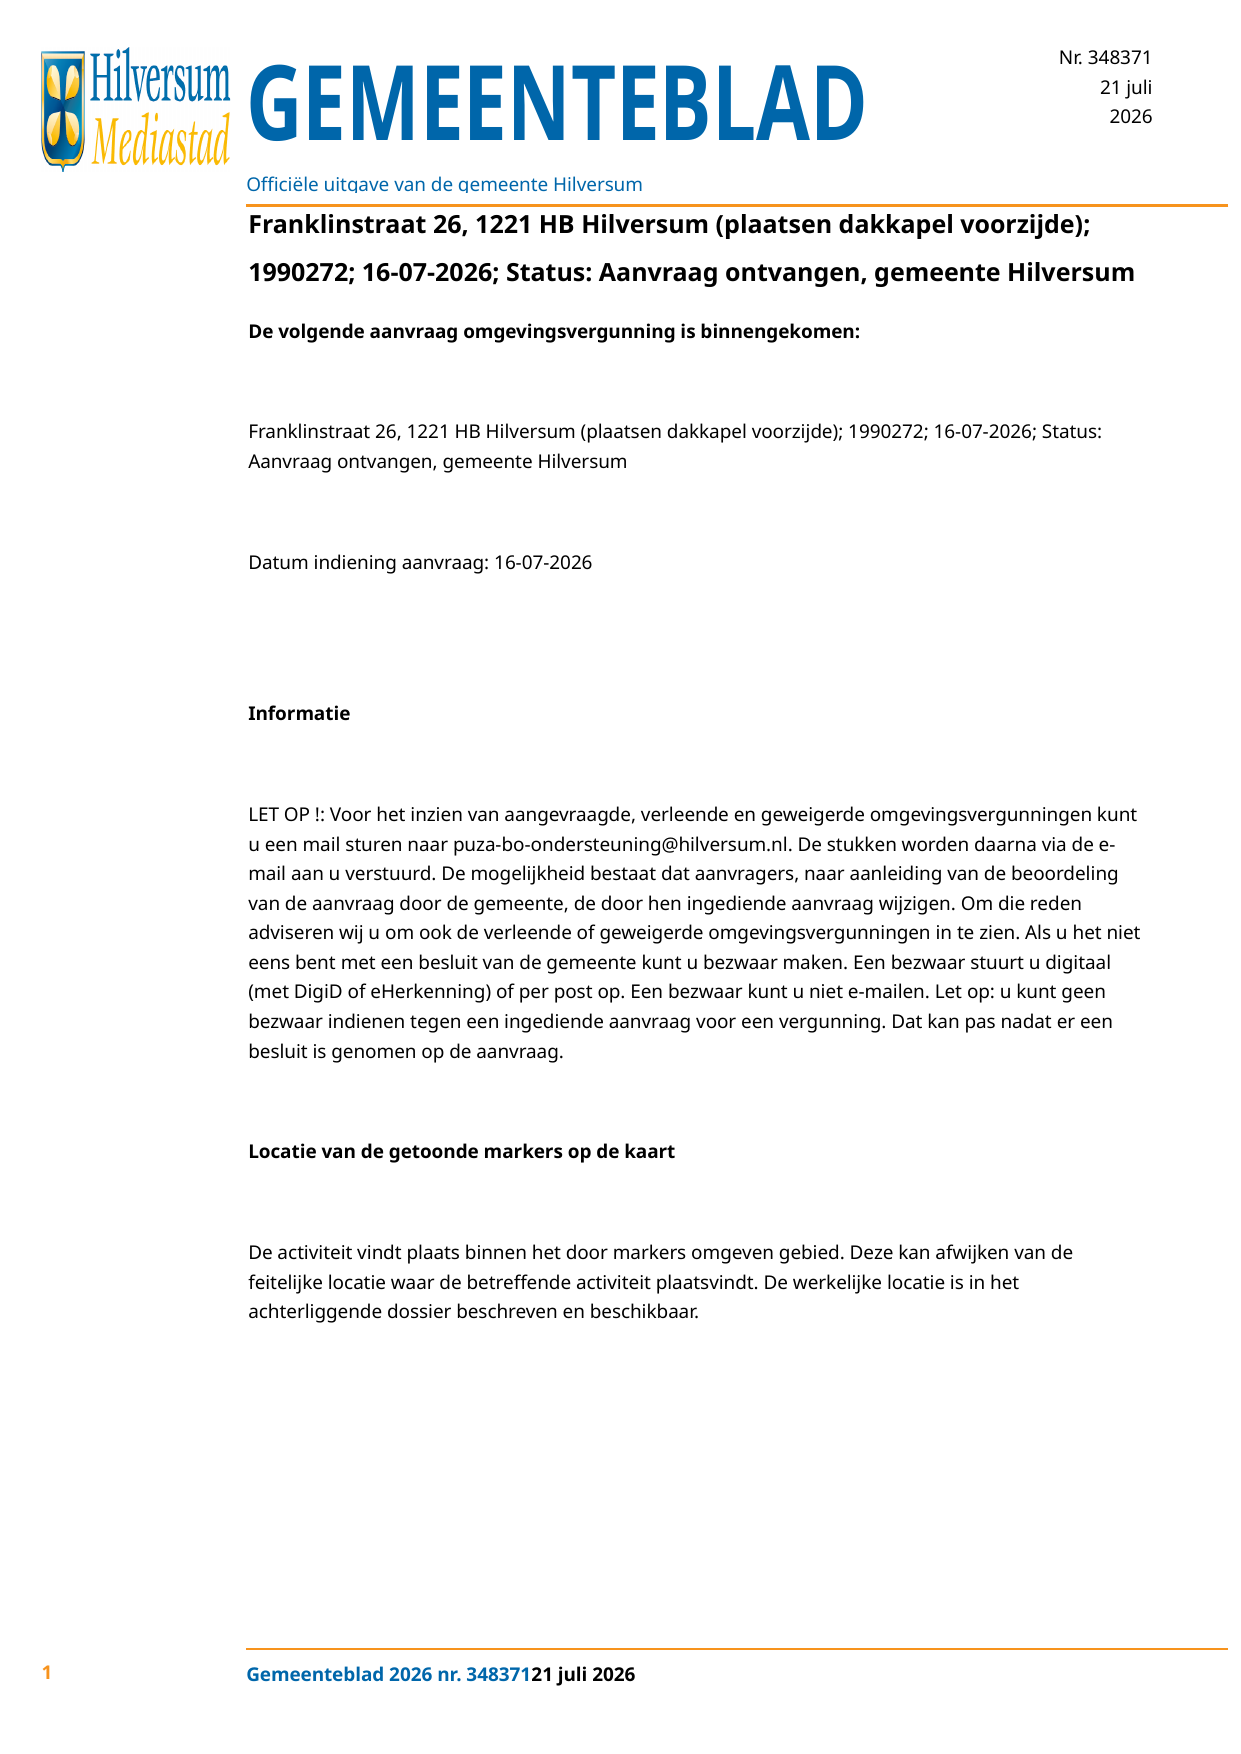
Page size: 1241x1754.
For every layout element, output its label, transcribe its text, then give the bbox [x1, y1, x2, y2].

text De volgende aanvraag omgevingsvergunning is binnengekomen: [248, 318, 1152, 344]
text Datum indiening aanvraag: 16-07-2026 [248, 549, 1152, 575]
picture [41, 47, 231, 172]
text Informatie [248, 700, 1152, 726]
text De activiteit vindt plaats binnen het door markers omgeven gebied. Deze kan afwijken van de feitelijke locatie waar de betreffende activiteit plaatsvindt. De werkelijke locatie is in het achterliggende dossier beschreven en beschikbaar. [248, 1239, 1152, 1324]
text Franklinstraat 26, 1221 HB Hilversum (plaatsen dakkapel voorzijde); 1990272; 16-07-2026; Status: Aanvraag ontvangen, gemeente Hilversum [248, 419, 1152, 474]
text LET OP !: Voor het inzien van aangevraagde, verleende en geweigerde omgevingsvergunningen kunt u een mail sturen naar puza-bo-ondersteuning@hilversum.nl. De stukken worden daarna via de e-mail aan u verstuurd. De mogelijkheid bestaat dat aanvragers, naar aanleiding van de beoordeling van de aanvraag door de gemeente, de door hen ingediende aanvraag wijzigen. Om die reden adviseren wij u om ook de verleende of geweigerde omgevingsvergunningen in te zien. Als u het niet eens bent met een besluit van de gemeente kunt u bezwaar maken. Een bezwaar stuurt u digitaal (met DigiD of eHerkenning) of per post op. Een bezwaar kunt u niet e-mailen. Let op: u kunt geen bezwaar indienen tegen een ingediende aanvraag voor een vergunning. Dat kan pas nadat er een besluit is genomen op de aanvraag. [248, 801, 1152, 1064]
text Locatie van de getoonde markers op de kaart [248, 1139, 1152, 1164]
text Franklinstraat 26, 1221 HB Hilversum (plaatsen dakkapel voorzijde); 1990272; 16-07-2026; Status: Aanvraag ontvangen, gemeente Hilversum [248, 207, 1152, 288]
